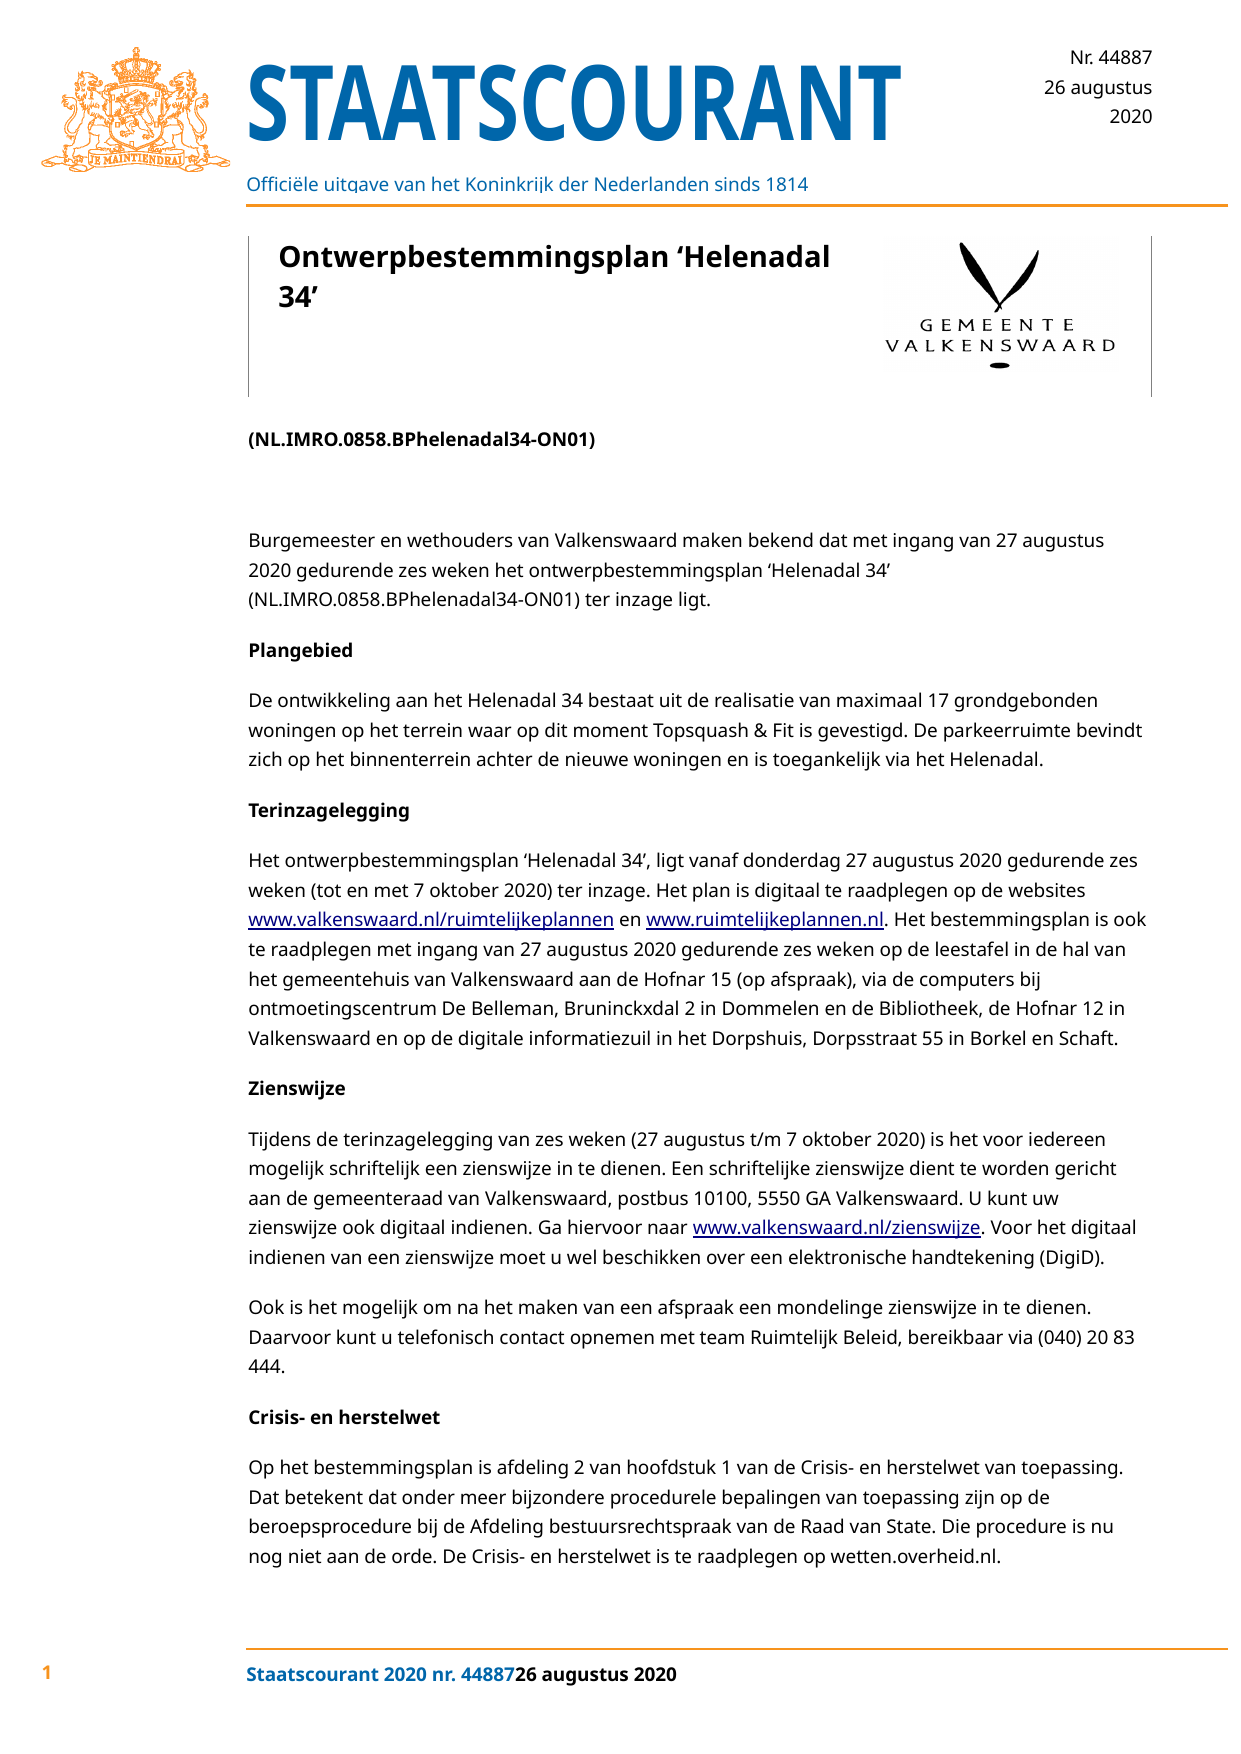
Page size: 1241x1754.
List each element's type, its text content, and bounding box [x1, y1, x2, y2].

text De ontwikkeling aan het Helenadal 34 bestaat uit de realisatie van maximaal 17 grondgebonden woningen op het terrein waar op dit moment Topsquash & Fit is gevestigd. De parkeerruimte bevindt zich op het binnenterrein achter de nieuwe woningen en is toegankelijk via het Helenadal. [248, 687, 1152, 772]
text Het ontwerpbestemmingsplan ‘Helenadal 34’, ligt vanaf donderdag 27 augustus 2020 gedurende zes weken (tot en met 7 oktober 2020) ter inzage. Het plan is digitaal te raadplegen op de websites www.valkenswaard.nl/ruimtelijkeplannen en www.ruimtelijkeplannen.nl. Het bestemmingsplan is ook te raadplegen met ingang van 27 augustus 2020 gedurende zes weken op de leestafel in de hal van het gemeentehuis van Valkenswaard aan de Hofnar 15 (op afspraak), via de computers bij ontmoetingscentrum De Belleman, Bruninckxdal 2 in Dommelen en de Bibliotheek, de Hofnar 12 in Valkenswaard en op de digitale informatiezuil in het Dorpshuis, Dorpsstraat 55 in Borkel en Schaft. [248, 847, 1152, 1051]
text Zienswijze [248, 1075, 1152, 1101]
table_header [850, 236, 1151, 397]
text Plangebied [248, 637, 1152, 663]
text (NL.IMRO.0858.BPhelenadal34-ON01) [248, 427, 1152, 452]
text Crisis- en herstelwet [248, 1404, 1152, 1430]
picture [41, 47, 231, 172]
text Tijdens de terinzagelegging van zes weken (27 augustus t/m 7 oktober 2020) is het voor iedereen mogelijk schriftelijk een zienswijze in te dienen. Een schriftelijke zienswijze dient te worden gericht aan de gemeenteraad van Valkenswaard, postbus 10100, 5550 GA Valkenswaard. U kunt uw zienswijze ook digitaal indienen. Ga hiervoor naar www.valkenswaard.nl/zienswijze. Voor het digitaal indienen van een zienswijze moet u wel beschikken over een elektronische handtekening (DigiD). [248, 1126, 1152, 1270]
text Ook is het mogelijk om na het maken van een afspraak een mondelinge zienswijze in te dienen. Daarvoor kunt u telefonisch contact opnemen met team Ruimtelijk Beleid, bereikbaar via (040) 20 83 444. [248, 1294, 1152, 1379]
table_header Ontwerpbestemmingsplan ‘Helenadal 34’ [249, 236, 850, 397]
text Op het bestemmingsplan is afdeling 2 van hoofdstuk 1 van de Crisis- en herstelwet van toepassing. Dat betekent dat onder meer bijzondere procedurele bepalingen van toepassing zijn op de beroepsprocedure bij de Afdeling bestuursrechtspraak van de Raad van State. Die procedure is nu nog niet aan de orde. De Crisis- en herstelwet is te raadplegen op wetten.overheid.nl. [248, 1454, 1152, 1569]
picture [882, 236, 1119, 372]
text Terinzagelegging [248, 797, 1152, 823]
text Burgemeester en wethouders van Valkenswaard maken bekend dat met ingang van 27 augustus 2020 gedurende zes weken het ontwerpbestemmingsplan ‘Helenadal 34’ (NL.IMRO.0858.BPhelenadal34-ON01) ter inzage ligt. [248, 527, 1152, 612]
